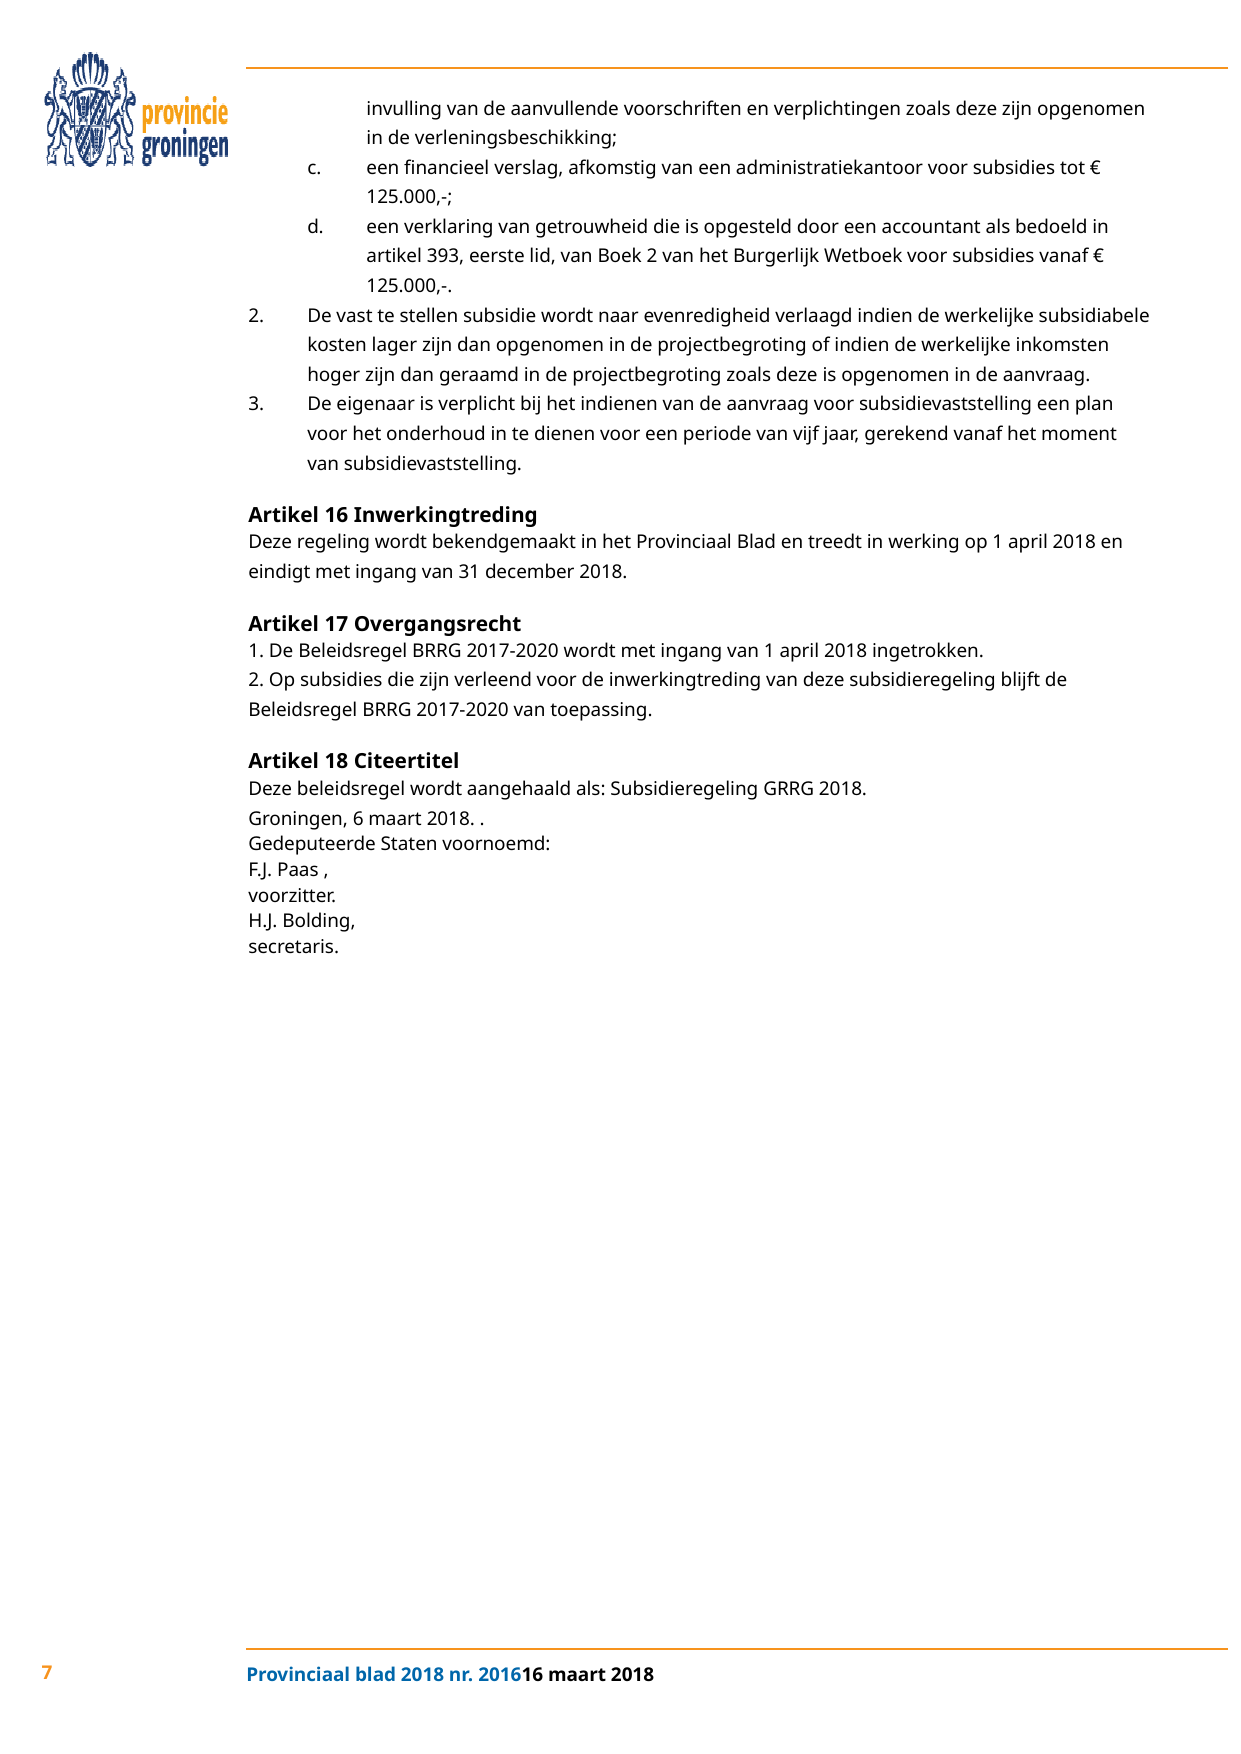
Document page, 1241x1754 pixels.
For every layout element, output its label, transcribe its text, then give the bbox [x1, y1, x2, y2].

text Deze regeling wordt bekendgemaakt in het Provinciaal Blad en treedt in werking op 1 april 2018 en eindigt met ingang van 31 december 2018. [248, 529, 1152, 584]
text 1. De Beleidsregel BRRG 2017-2020 wordt met ingang van 1 april 2018 ingetrokken. [248, 637, 1152, 663]
list een verklaring van getrouwheid die is opgesteld door een accountant als bedoeld in artikel 393, eerste lid, van Boek 2 van het Burgerlijk Wetboek voor subsidies vanaf € 125.000,-. [307, 213, 1152, 298]
text secretaris. [248, 933, 1152, 959]
list De vast te stellen subsidie wordt naar evenredigheid verlaagd indien de werkelijke subsidiabele kosten lager zijn dan opgenomen in de projectbegroting of indien de werkelijke inkomsten hoger zijn dan geraamd in de projectbegroting zoals deze is opgenomen in de aanvraag. [248, 302, 1152, 387]
picture [41, 47, 231, 172]
text Gedeputeerde Staten voornoemd: [248, 830, 1152, 856]
text Artikel 16 Inwerkingtreding [248, 500, 1152, 529]
text F.J. Paas , [248, 856, 1152, 882]
list een financieel verslag, afkomstig van een administratiekantoor voor subsidies tot € 125.000,-; [307, 154, 1152, 209]
text voorzitter. [248, 882, 1152, 908]
text Artikel 17 Overgangsrecht [248, 609, 1152, 637]
list De eigenaar is verplicht bij het indienen van de aanvraag voor subsidievaststelling een plan voor het onderhoud in te dienen voor een periode van vijf jaar, gerekend vanaf het moment van subsidievaststelling. [248, 391, 1152, 476]
text Deze beleidsregel wordt aangehaald als: Subsidieregeling GRRG 2018. [248, 775, 1152, 801]
text Artikel 18 Citeertitel [248, 747, 1152, 775]
list invulling van de aanvullende voorschriften en verplichtingen zoals deze zijn opgenomen in de verleningsbeschikking; [307, 95, 1152, 150]
text 2. Op subsidies die zijn verleend voor de inwerkingtreding van deze subsidieregeling blijft de Beleidsregel BRRG 2017-2020 van toepassing. [248, 667, 1152, 722]
text Groningen, 6 maart 2018. . [248, 805, 1152, 830]
text H.J. Bolding, [248, 908, 1152, 933]
